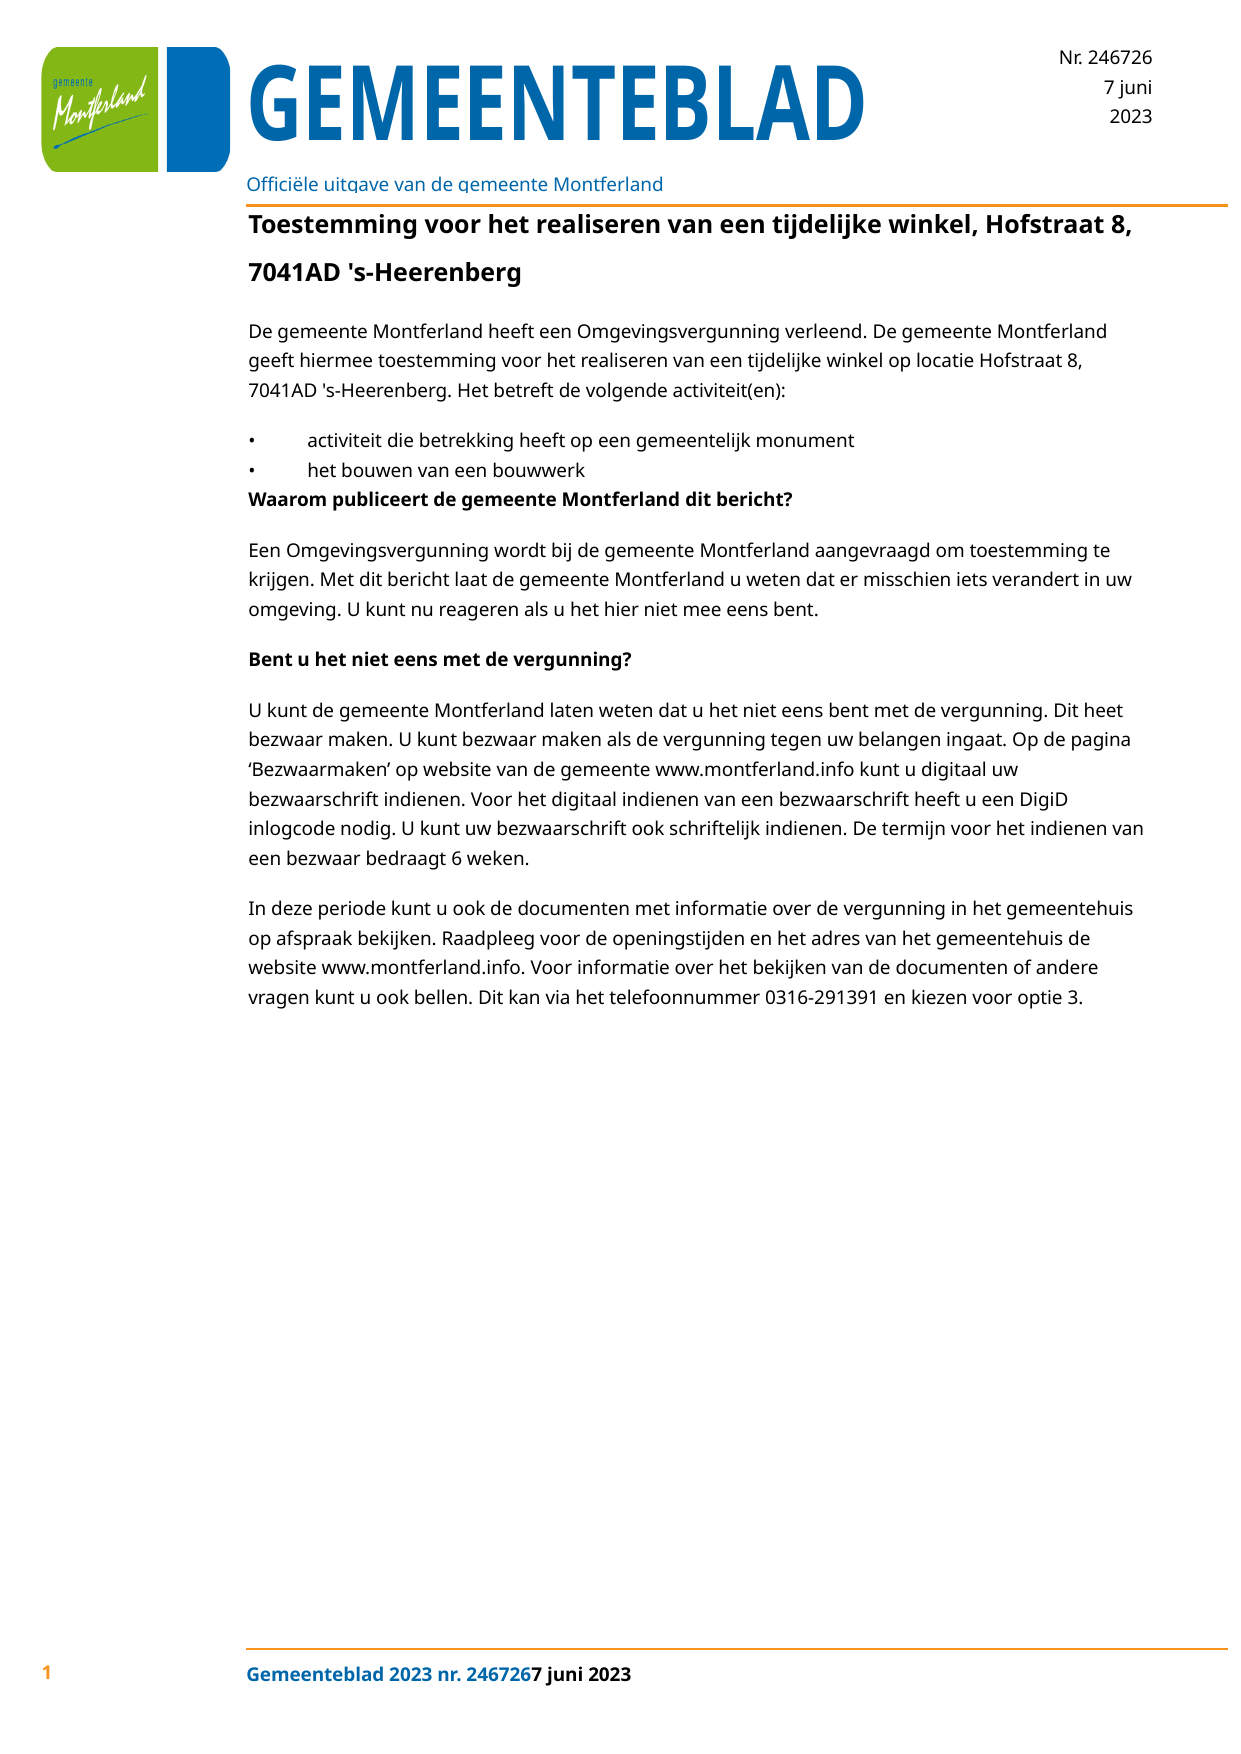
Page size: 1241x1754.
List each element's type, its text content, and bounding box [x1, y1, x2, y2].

text U kunt de gemeente Montferland laten weten dat u het niet eens bent met de vergunning. Dit heet bezwaar maken. U kunt bezwaar maken als de vergunning tegen uw belangen ingaat. Op de pagina ‘Bezwaarmaken’ op website van de gemeente www.montferland.info kunt u digitaal uw bezwaarschrift indienen. Voor het digitaal indienen van een bezwaarschrift heeft u een DigiD inlogcode nodig. U kunt uw bezwaarschrift ook schriftelijk indienen. De termijn voor het indienen van een bezwaar bedraagt 6 weken. [248, 697, 1152, 871]
text De gemeente Montferland heeft een Omgevingsvergunning verleend. De gemeente Montferland geeft hiermee toestemming voor het realiseren van een tijdelijke winkel op locatie Hofstraat 8, 7041AD 's-Heerenberg. Het betreft de volgende activiteit(en): [248, 318, 1152, 403]
list activiteit die betrekking heeft op een gemeentelijk monument [248, 427, 1152, 453]
text In deze periode kunt u ook de documenten met informatie over de vergunning in het gemeentehuis op afspraak bekijken. Raadpleeg voor de openingstijden en het adres van het gemeentehuis de website www.montferland.info. Voor informatie over het bekijken van de documenten of andere vragen kunt u ook bellen. Dit kan via het telefoonnummer 0316-291391 en kiezen voor optie 3. [248, 895, 1152, 1010]
list het bouwen van een bouwwerk [248, 457, 1152, 483]
text Toestemming voor het realiseren van een tijdelijke winkel, Hofstraat 8, 7041AD 's-Heerenberg [248, 207, 1152, 288]
text Bent u het niet eens met de vergunning? [248, 647, 1152, 672]
picture [41, 47, 231, 172]
text Waarom publiceert de gemeente Montferland dit bericht? [248, 487, 1152, 512]
text Een Omgevingsvergunning wordt bij de gemeente Montferland aangevraagd om toestemming te krijgen. Met dit bericht laat de gemeente Montferland u weten dat er misschien iets verandert in uw omgeving. U kunt nu reageren als u het hier niet mee eens bent. [248, 537, 1152, 622]
